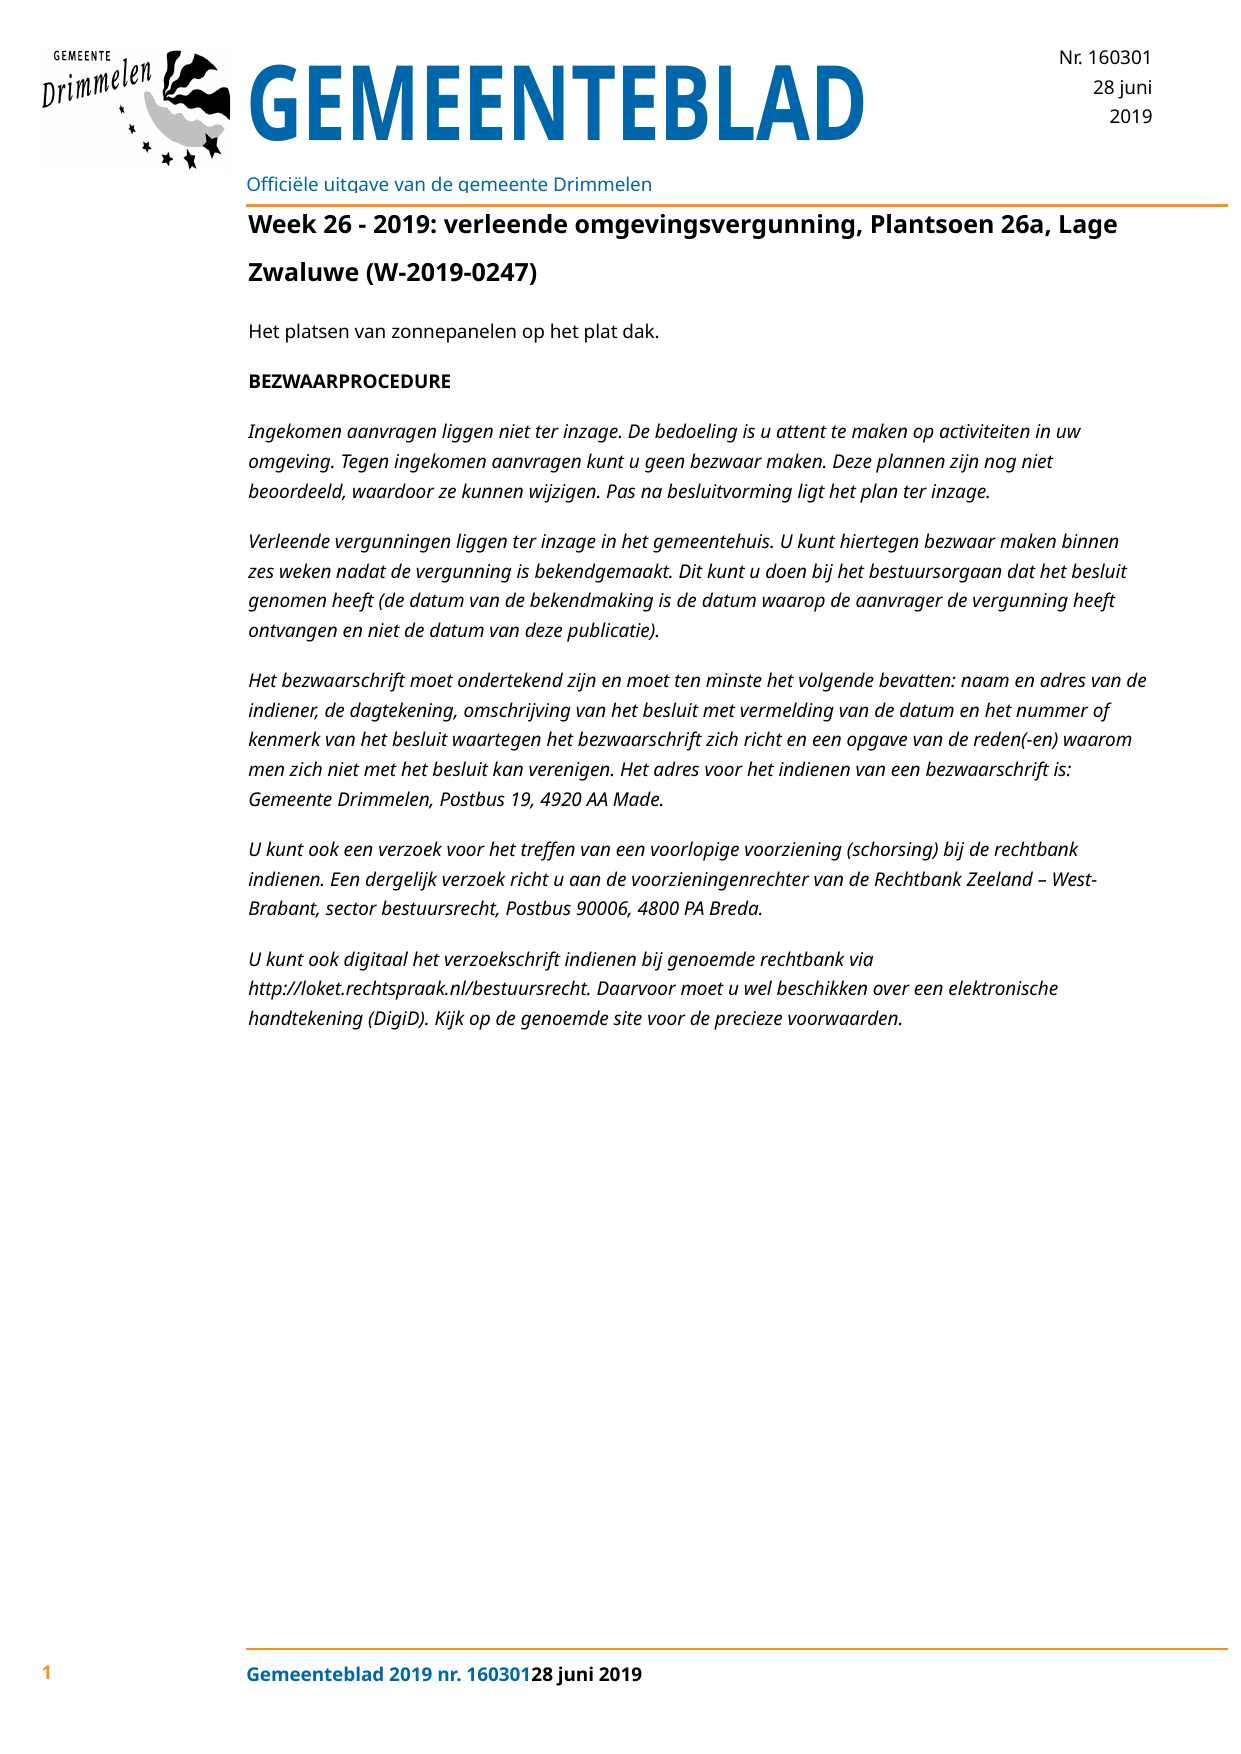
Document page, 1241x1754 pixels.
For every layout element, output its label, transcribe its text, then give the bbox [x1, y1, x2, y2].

text Ingekomen aanvragen liggen niet ter inzage. De bedoeling is u attent te maken op activiteiten in uw omgeving. Tegen ingekomen aanvragen kunt u geen bezwaar maken. Deze plannen zijn nog niet beoordeeld, waardoor ze kunnen wijzigen. Pas na besluitvorming ligt het plan ter inzage. [248, 419, 1152, 504]
text Het bezwaarschrift moet ondertekend zijn en moet ten minste het volgende bevatten: naam en adres van de indiener, de dagtekening, omschrijving van het besluit met vermelding van de datum en het nummer of kenmerk van het besluit waartegen het bezwaarschrift zich richt en een opgave van de reden(-en) waarom men zich niet met het besluit kan verenigen. Het adres voor het indienen van een bezwaarschrift is: Gemeente Drimmelen, Postbus 19, 4920 AA Made. [248, 667, 1152, 812]
picture [41, 47, 231, 172]
text U kunt ook een verzoek voor het treffen van een voorlopige voorziening (schorsing) bij de rechtbank indienen. Een dergelijk verzoek richt u aan de voorzieningenrechter van de Rechtbank Zeeland – West-Brabant, sector bestuursrecht, Postbus 90006, 4800 PA Breda. [248, 836, 1152, 921]
text Verleende vergunningen liggen ter inzage in het gemeentehuis. U kunt hiertegen bezwaar maken binnen zes weken nadat de vergunning is bekendgemaakt. Dit kunt u doen bij het bestuursorgaan dat het besluit genomen heeft (de datum van de bekendmaking is de datum waarop de aanvrager de vergunning heeft ontvangen en niet de datum van deze publicatie). [248, 528, 1152, 643]
text Het platsen van zonnepanelen op het plat dak. [248, 318, 1152, 344]
text U kunt ook digitaal het verzoekschrift indienen bij genoemde rechtbank via http://loket.rechtspraak.nl/bestuursrecht. Daarvoor moet u wel beschikken over een elektronische handtekening (DigiD). Kijk op de genoemde site voor de precieze voorwaarden. [248, 946, 1152, 1031]
text Week 26 - 2019: verleende omgevingsvergunning, Plantsoen 26a, Lage Zwaluwe (W-2019-0247) [248, 207, 1152, 288]
text BEZWAARPROCEDURE [248, 368, 1152, 394]
